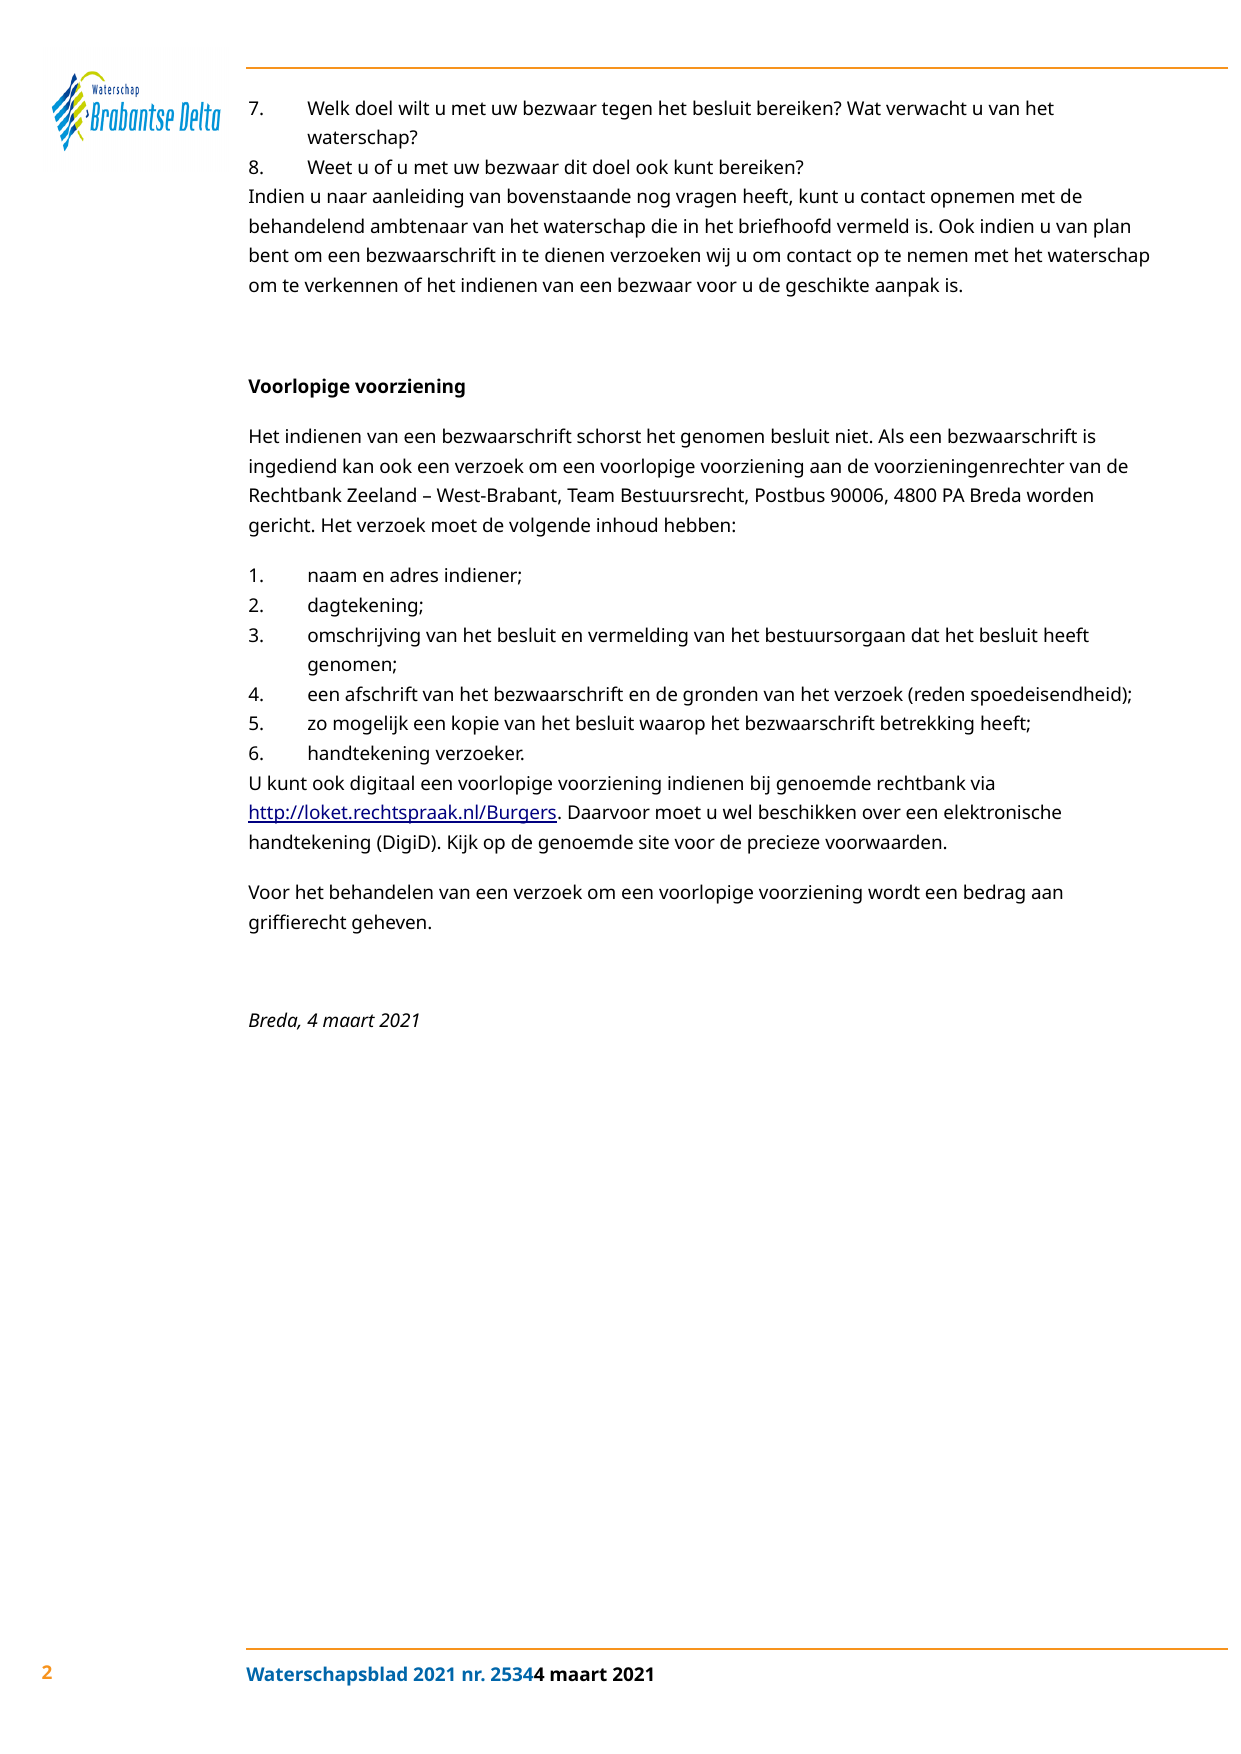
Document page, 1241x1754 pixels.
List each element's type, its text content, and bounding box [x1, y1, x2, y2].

list dagtekening; [248, 592, 1152, 618]
text U kunt ook digitaal een voorlopige voorziening indienen bij genoemde rechtbank via http://loket.rechtspraak.nl/Burgers. Daarvoor moet u wel beschikken over een elektronische handtekening (DigiD). Kijk op de genoemde site voor de precieze voorwaarden. [248, 770, 1152, 855]
list omschrijving van het besluit en vermelding van het bestuursorgaan dat het besluit heeft genomen; [248, 622, 1152, 677]
text Voor het behandelen van een verzoek om een voorlopige voorziening wordt een bedrag aan griffierecht geheven. [248, 879, 1152, 935]
list een afschrift van het bezwaarschrift en de gronden van het verzoek (reden spoedeisendheid); [248, 681, 1152, 707]
list zo mogelijk een kopie van het besluit waarop het bezwaarschrift betrekking heeft; [248, 711, 1152, 736]
list Weet u of u met uw bezwaar dit doel ook kunt bereiken? [248, 154, 1152, 180]
list Welk doel wilt u met uw bezwaar tegen het besluit bereiken? Wat verwacht u van het waterschap? [248, 95, 1152, 150]
text Het indienen van een bezwaarschrift schorst het genomen besluit niet. Als een bezwaarschrift is ingediend kan ook een verzoek om een voorlopige voorziening aan de voorzieningenrechter van de Rechtbank Zeeland – West-Brabant, Team Bestuursrecht, Postbus 90006, 4800 PA Breda worden gericht. Het verzoek moet de volgende inhoud hebben: [248, 423, 1152, 538]
list naam en adres indiener; [248, 563, 1152, 588]
text Voorlopige voorziening [248, 373, 1152, 399]
text Indien u naar aanleiding van bovenstaande nog vragen heeft, kunt u contact opnemen met de behandelend ambtenaar van het waterschap die in het briefhoofd vermeld is. Ook indien u van plan bent om een bezwaarschrift in te dienen verzoeken wij u om contact op te nemen met het waterschap om te verkennen of het indienen van een bezwaar voor u de geschikte aanpak is. [248, 183, 1152, 298]
list handtekening verzoeker. [248, 740, 1152, 766]
picture [41, 47, 231, 172]
text Breda, 4 maart 2021 [248, 1007, 1152, 1033]
